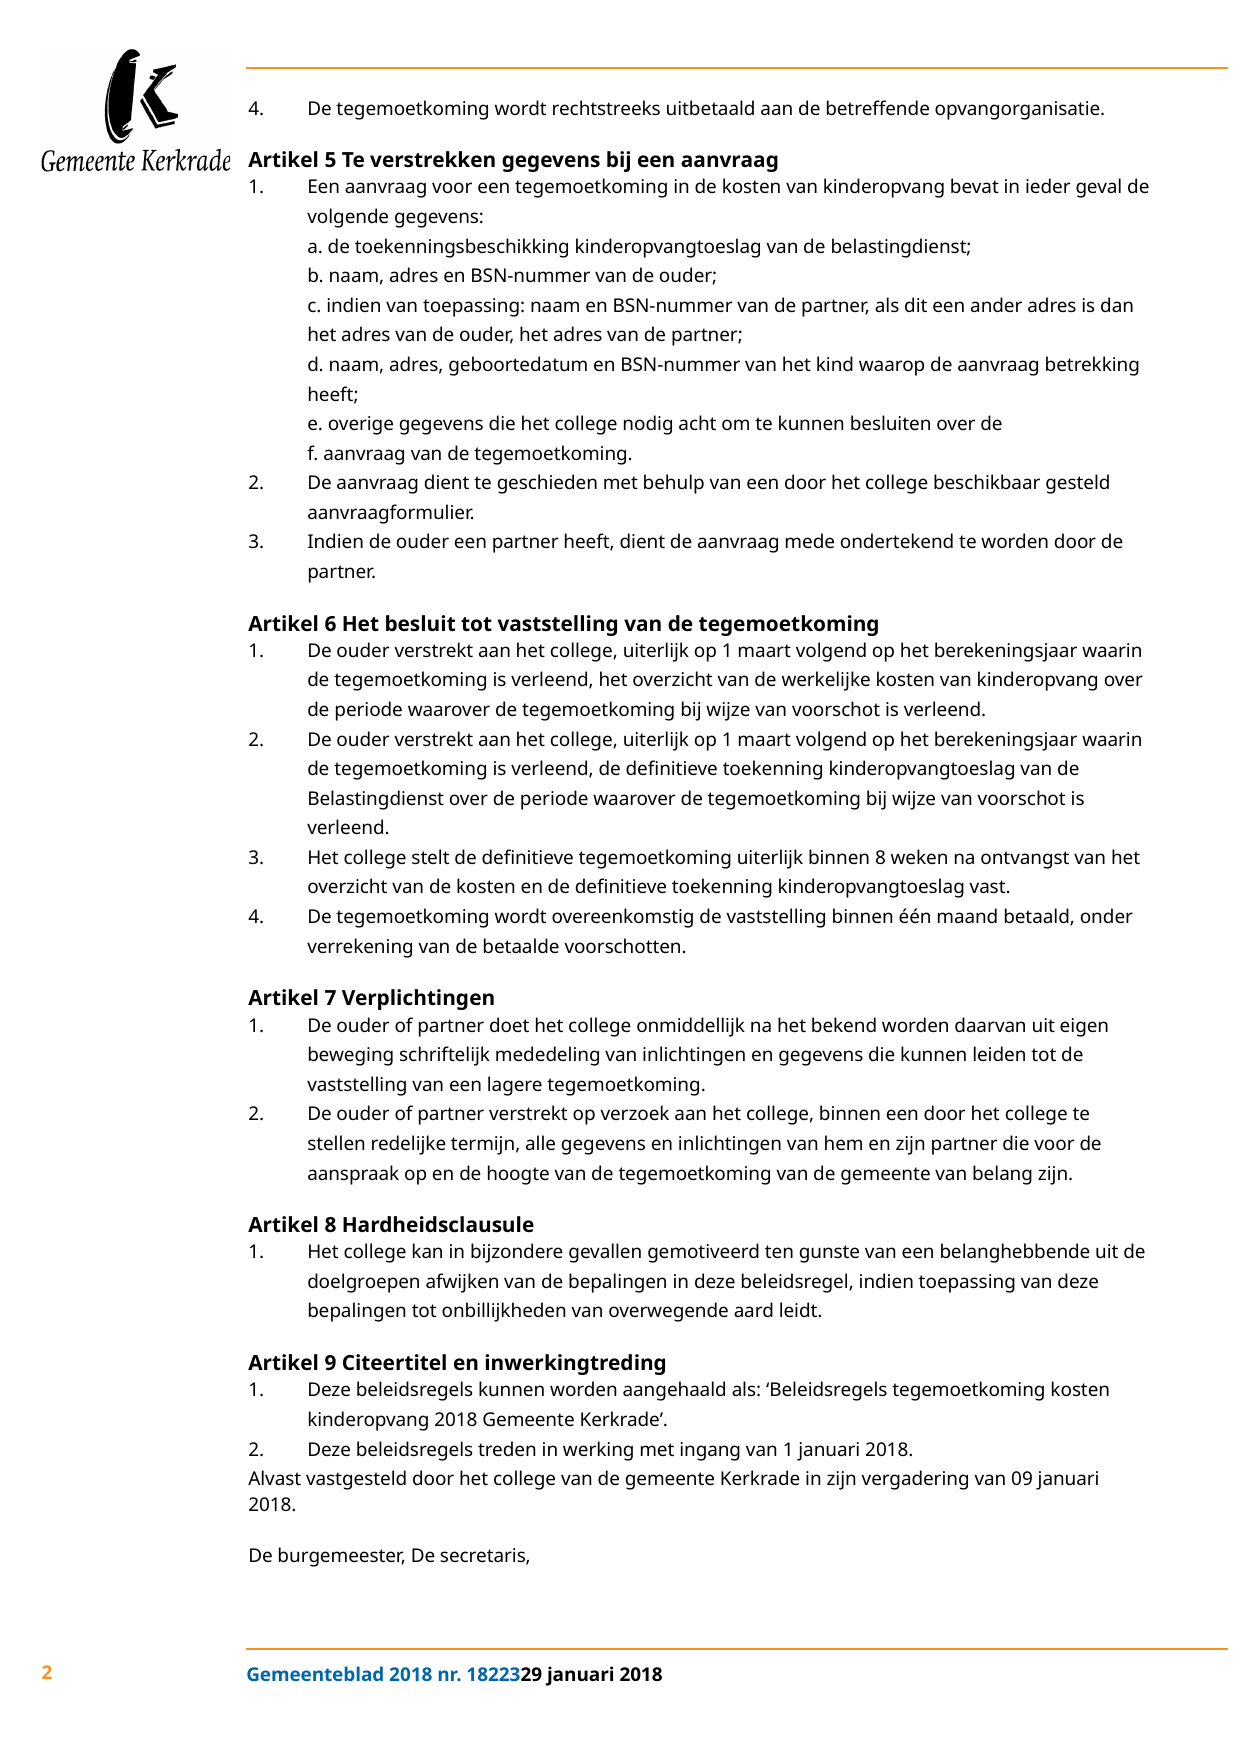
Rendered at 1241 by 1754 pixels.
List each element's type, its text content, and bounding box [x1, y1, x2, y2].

list b. naam, adres en BSN-nummer van de ouder; [248, 262, 1152, 288]
list f. aanvraag van de tegemoetkoming. [248, 440, 1152, 466]
list De ouder verstrekt aan het college, uiterlijk op 1 maart volgend op het berekeningsjaar waarin de tegemoetkoming is verleend, het overzicht van de werkelijke kosten van kinderopvang over de periode waarover de tegemoetkoming bij wijze van voorschot is verleend. [248, 637, 1152, 722]
list Een aanvraag voor een tegemoetkoming in de kosten van kinderopvang bevat in ieder geval de volgende gegevens: [248, 174, 1152, 229]
list d. naam, adres, geboortedatum en BSN-nummer van het kind waarop de aanvraag betrekking heeft; [248, 351, 1152, 406]
list De tegemoetkoming wordt rechtstreeks uitbetaald aan de betreffende opvangorganisatie. [248, 95, 1152, 121]
picture [41, 47, 231, 172]
list De aanvraag dient te geschieden met behulp van een door het college beschikbaar gesteld aanvraagformulier. [248, 469, 1152, 525]
list Het college stelt de definitieve tegemoetkoming uiterlijk binnen 8 weken na ontvangst van het overzicht van de kosten en de definitieve toekenning kinderopvangtoeslag vast. [248, 844, 1152, 899]
list Het college kan in bijzondere gevallen gemotiveerd ten gunste van een belanghebbende uit de doelgroepen afwijken van de bepalingen in deze beleidsregel, indien toepassing van deze bepalingen tot onbillijkheden van overwegende aard leidt. [248, 1238, 1152, 1323]
list Deze beleidsregels kunnen worden aangehaald als: ‘Beleidsregels tegemoetkoming kosten kinderopvang 2018 Gemeente Kerkrade’. [248, 1377, 1152, 1432]
list c. indien van toepassing: naam en BSN-nummer van de partner, als dit een ander adres is dan het adres van de ouder, het adres van de partner; [248, 292, 1152, 347]
list De ouder of partner doet het college onmiddellijk na het bekend worden daarvan uit eigen beweging schriftelijk mededeling van inlichtingen en gegevens die kunnen leiden tot de vaststelling van een lagere tegemoetkoming. [248, 1012, 1152, 1097]
text Artikel 8 Hardheidsclausule [248, 1210, 1152, 1238]
text Artikel 7 Verplichtingen [248, 983, 1152, 1012]
list Indien de ouder een partner heeft, dient de aanvraag mede ondertekend te worden door de partner. [248, 529, 1152, 584]
text Artikel 6 Het besluit tot vaststelling van de tegemoetkoming [248, 609, 1152, 637]
list e. overige gegevens die het college nodig acht om te kunnen besluiten over de [248, 410, 1152, 436]
text Artikel 9 Citeertitel en inwerkingtreding [248, 1348, 1152, 1377]
list De ouder of partner verstrekt op verzoek aan het college, binnen een door het college te stellen redelijke termijn, alle gegevens en inlichtingen van hem en zijn partner die voor de aanspraak op en de hoogte van de tegemoetkoming van de gemeente van belang zijn. [248, 1101, 1152, 1185]
list De ouder verstrekt aan het college, uiterlijk op 1 maart volgend op het berekeningsjaar waarin de tegemoetkoming is verleend, de definitieve toekenning kinderopvangtoeslag van de Belastingdienst over de periode waarover de tegemoetkoming bij wijze van voorschot is verleend. [248, 726, 1152, 840]
list a. de toekenningsbeschikking kinderopvangtoeslag van de belastingdienst; [248, 233, 1152, 258]
text Alvast vastgesteld door het college van de gemeente Kerkrade in zijn vergadering van 09 januari 2018. [248, 1465, 1152, 1517]
text Artikel 5 Te verstrekken gegevens bij een aanvraag [248, 145, 1152, 174]
text De burgemeester, De secretaris, [248, 1542, 1152, 1568]
list Deze beleidsregels treden in werking met ingang van 1 januari 2018. [248, 1436, 1152, 1461]
list De tegemoetkoming wordt overeenkomstig de vaststelling binnen één maand betaald, onder verrekening van de betaalde voorschotten. [248, 903, 1152, 959]
